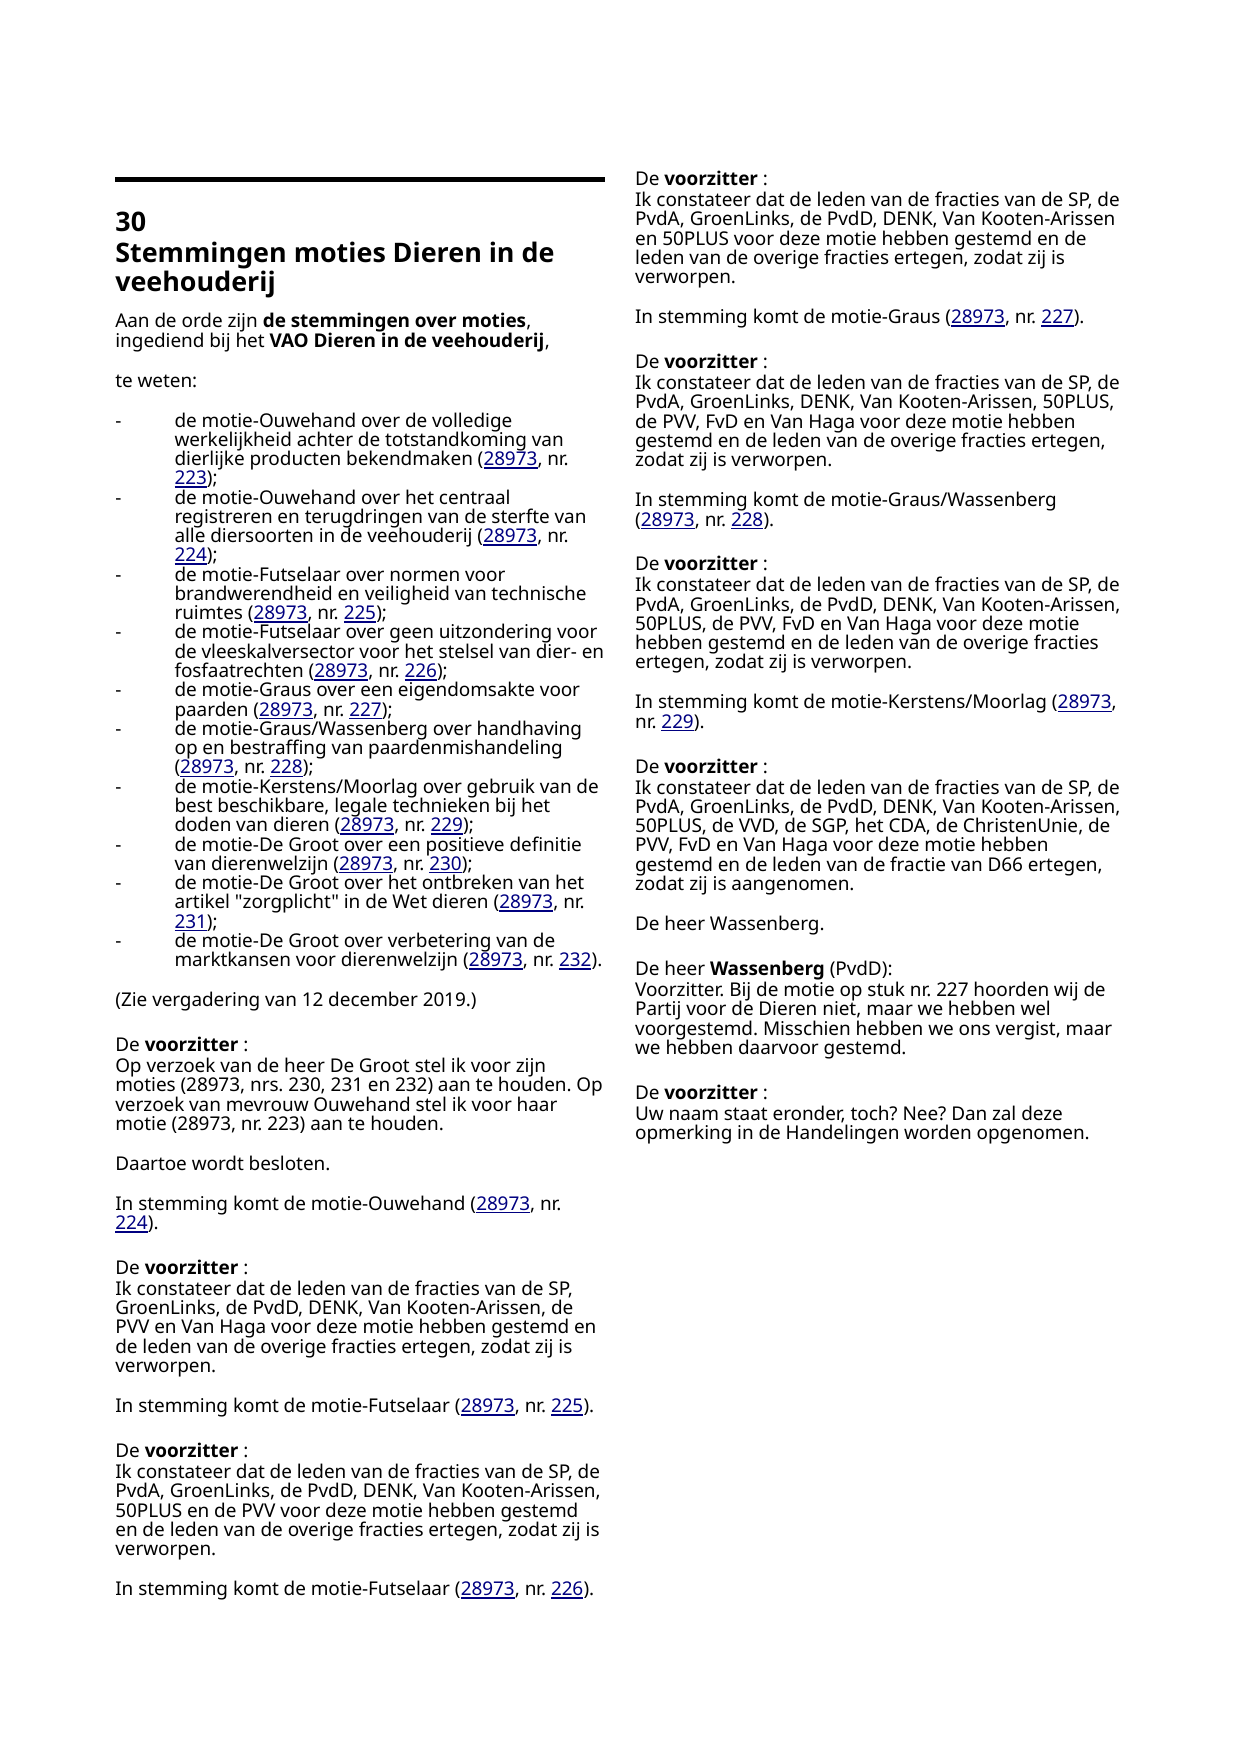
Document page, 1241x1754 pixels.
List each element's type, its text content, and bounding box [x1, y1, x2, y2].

text De voorzitter : [635, 348, 1125, 374]
text De voorzitter : [635, 753, 1125, 779]
list de motie-Graus/Wassenberg over handhaving op en bestraffing van paardenmishandeling (28973, nr. 228); [115, 720, 605, 778]
text De voorzitter : [635, 1079, 1125, 1104]
text Uw naam staat eronder, toch? Nee? Dan zal deze opmerking in de Handelingen worden opgenomen. [635, 1104, 1125, 1143]
text De heer Wassenberg (PvdD): [635, 955, 1125, 981]
list de motie-De Groot over het ontbreken van het artikel "zorgplicht" in de Wet dieren (28973, nr. 231); [115, 874, 605, 932]
text Ik constateer dat de leden van de fracties van de SP, de PvdA, GroenLinks, DENK, Van Kooten-Arissen, 50PLUS, de PVV, FvD en Van Haga voor deze motie hebben gestemd en de leden van de overige fracties ertegen, zodat zij is verworpen. [635, 374, 1125, 470]
list de motie-Ouwehand over de volledige werkelijkheid achter de totstandkoming van dierlijke producten bekendmaken (28973, nr. 223); [115, 412, 605, 489]
text De voorzitter : [635, 551, 1125, 576]
list de motie-Kerstens/Moorlag over gebruik van de best beschikbare, legale technieken bij het doden van dieren (28973, nr. 229); [115, 778, 605, 836]
text Ik constateer dat de leden van de fracties van de SP, de PvdA, GroenLinks, de PvdD, DENK, Van Kooten-Arissen, 50PLUS en de PVV voor deze motie hebben gestemd en de leden van de overige fracties ertegen, zodat zij is verworpen. [115, 1463, 605, 1559]
list de motie-Ouwehand over het centraal registreren en terugdringen van de sterfte van alle diersoorten in de veehouderij (28973, nr. 224); [115, 489, 605, 566]
text (Zie vergadering van 12 december 2019.) [115, 991, 605, 1010]
text In stemming komt de motie-Graus (28973, nr. 227). [635, 308, 1125, 327]
text Stemmingen moties Dieren in de veehouderij [115, 239, 605, 312]
list de motie-De Groot over een positieve definitie van dierenwelzijn (28973, nr. 230); [115, 836, 605, 874]
text te weten: [115, 372, 605, 391]
text In stemming komt de motie-Kerstens/Moorlag (28973, nr. 229). [635, 693, 1125, 732]
text In stemming komt de motie-Graus/Wassenberg (28973, nr. 228). [635, 491, 1125, 530]
text Ik constateer dat de leden van de fracties van de SP, de PvdA, GroenLinks, de PvdD, DENK, Van Kooten-Arissen en 50PLUS voor deze motie hebben gestemd en de leden van de overige fracties ertegen, zodat zij is verworpen. [635, 191, 1125, 287]
text De voorzitter : [115, 1437, 605, 1463]
text De heer Wassenberg. [635, 915, 1125, 934]
text Ik constateer dat de leden van de fracties van de SP, de PvdA, GroenLinks, de PvdD, DENK, Van Kooten-Arissen, 50PLUS, de VVD, de SGP, het CDA, de ChristenUnie, de PVV, FvD en Van Haga voor deze motie hebben gestemd en de leden van de fractie van D66 ertegen, zodat zij is aangenomen. [635, 779, 1125, 894]
text 30 [115, 203, 605, 239]
list de motie-Futselaar over geen uitzondering voor de vleeskalversector voor het stelsel van dier- en fosfaatrechten (28973, nr. 226); [115, 623, 605, 681]
text De voorzitter : [115, 1031, 605, 1057]
text In stemming komt de motie-Futselaar (28973, nr. 225). [115, 1397, 605, 1416]
list de motie-De Groot over verbetering van de marktkansen voor dierenwelzijn (28973, nr. 232). [115, 932, 605, 970]
text In stemming komt de motie-Futselaar (28973, nr. 226). [115, 1580, 605, 1599]
text De voorzitter : [115, 1254, 605, 1280]
list de motie-Futselaar over normen voor brandwerendheid en veiligheid van technische ruimtes (28973, nr. 225); [115, 566, 605, 623]
text Ik constateer dat de leden van de fracties van de SP, GroenLinks, de PvdD, DENK, Van Kooten-Arissen, de PVV en Van Haga voor deze motie hebben gestemd en de leden van de overige fracties ertegen, zodat zij is verworpen. [115, 1280, 605, 1376]
text Voorzitter. Bij de motie op stuk nr. 227 hoorden wij de Partij voor de Dieren niet, maar we hebben wel voorgestemd. Misschien hebben we ons vergist, maar we hebben daarvoor gestemd. [635, 981, 1125, 1058]
text In stemming komt de motie-Ouwehand (28973, nr. 224). [115, 1195, 605, 1233]
text Op verzoek van de heer De Groot stel ik voor zijn moties (28973, nrs. 230, 231 en 232) aan te houden. Op verzoek van mevrouw Ouwehand stel ik voor haar motie (28973, nr. 223) aan te houden. [115, 1057, 605, 1134]
text Aan de orde zijn de stemmingen over moties, ingediend bij het VAO Dieren in de veehouderij, [115, 312, 605, 351]
text Ik constateer dat de leden van de fracties van de SP, de PvdA, GroenLinks, de PvdD, DENK, Van Kooten-Arissen, 50PLUS, de PVV, FvD en Van Haga voor deze motie hebben gestemd en de leden van de overige fracties ertegen, zodat zij is verworpen. [635, 576, 1125, 673]
text De voorzitter : [635, 165, 1125, 191]
list de motie-Graus over een eigendomsakte voor paarden (28973, nr. 227); [115, 681, 605, 720]
text Daartoe wordt besloten. [115, 1155, 605, 1174]
